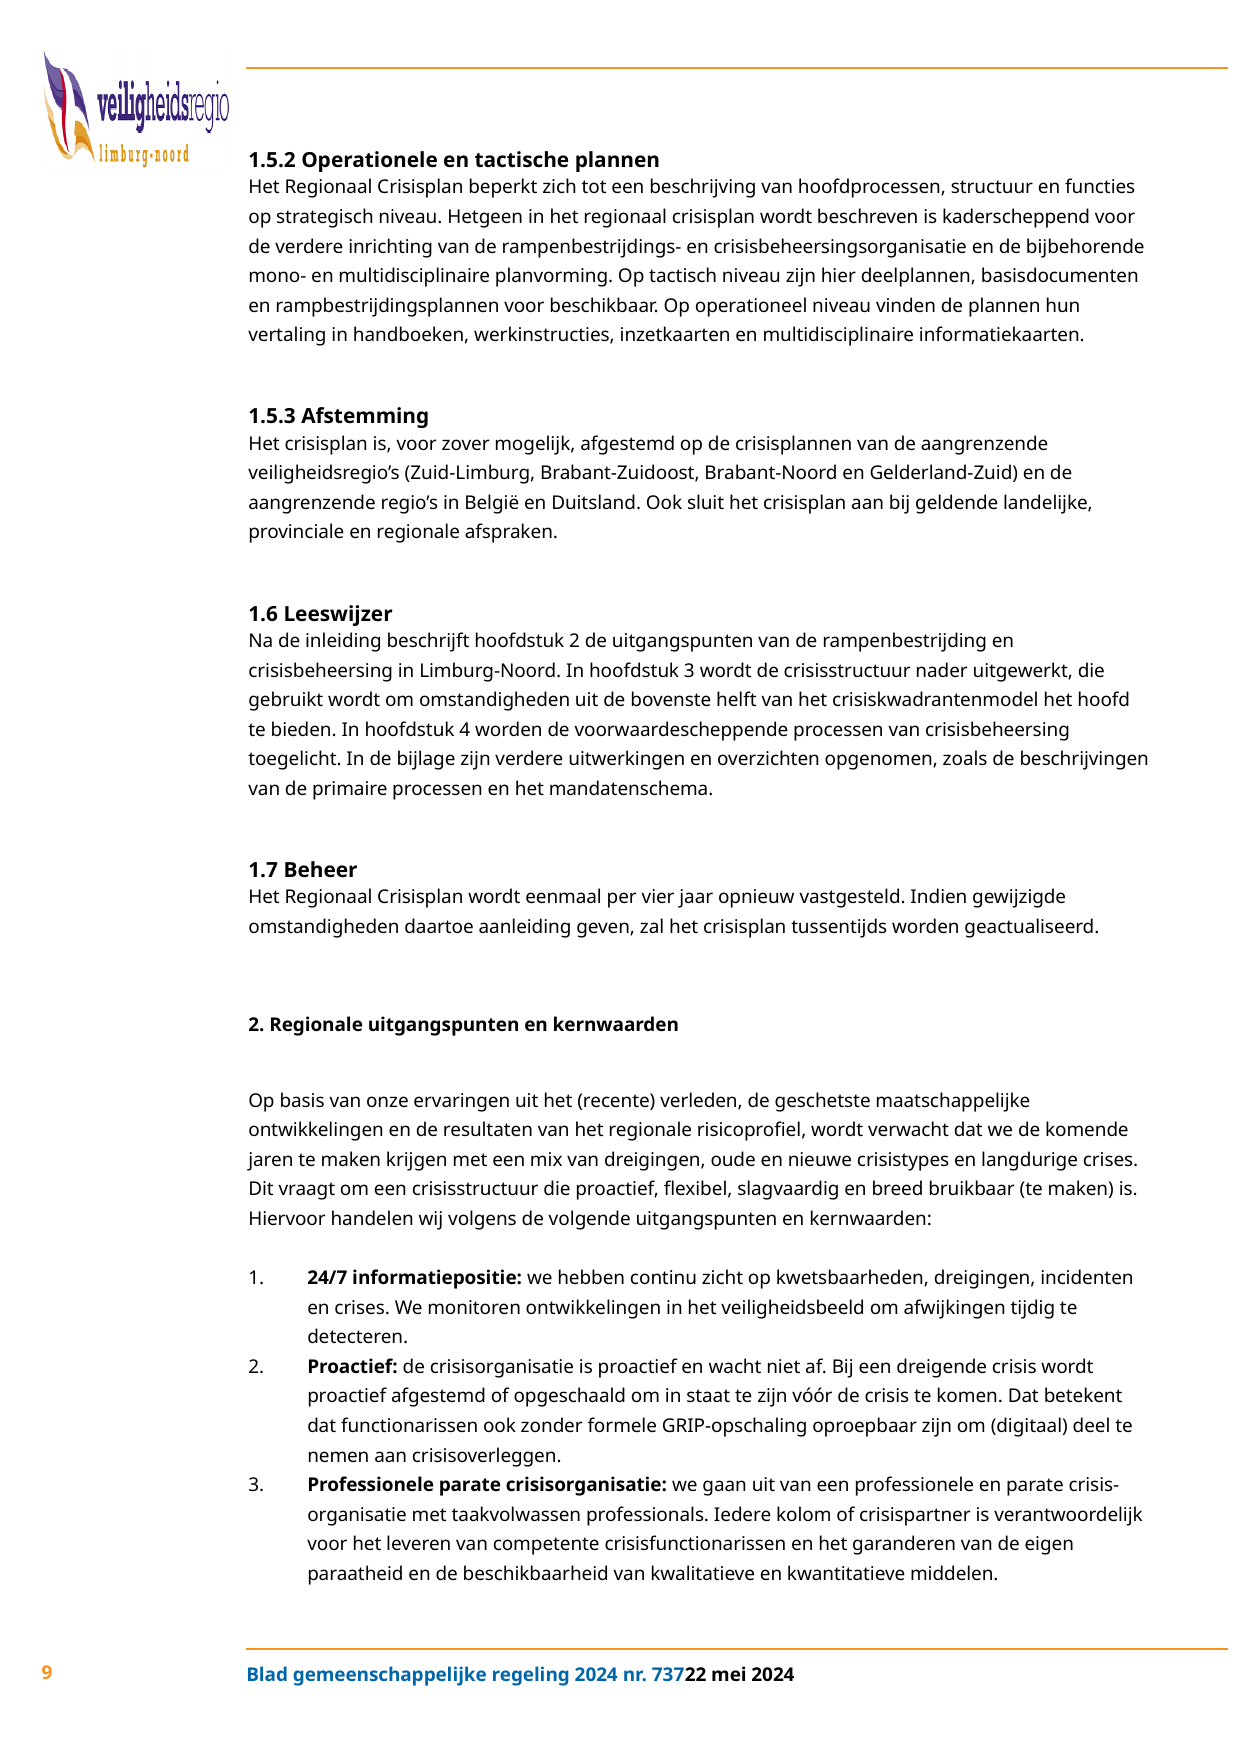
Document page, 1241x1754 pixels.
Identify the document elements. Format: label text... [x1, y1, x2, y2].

text 2. Regionale uitgangspunten en kernwaarden [248, 1009, 1152, 1038]
text 1.7 Beheer [248, 855, 1152, 883]
text 1.5.2 Operationele en tactische plannen [248, 145, 1152, 174]
text Het Regionaal Crisisplan wordt eenmaal per vier jaar opnieuw vastgesteld. Indien gewijzigde omstandigheden daartoe aanleiding geven, zal het crisisplan tussentijds worden geactualiseerd. [248, 883, 1152, 939]
text 1.5.3 Afstemming [248, 402, 1152, 430]
list Professionele parate crisisorganisatie: we gaan uit van een professionele en parate crisis-organisatie met taakvolwassen professionals. Iedere kolom of crisispartner is verantwoordelijk voor het leveren van competente crisisfunctionarissen en het garanderen van de eigen paraatheid en de beschikbaarheid van kwalitatieve en kwantitatieve middelen. [248, 1471, 1152, 1586]
text Het crisisplan is, voor zover mogelijk, afgestemd op de crisisplannen van de aangrenzende veiligheidsregio’s (Zuid-Limburg, Brabant-Zuidoost, Brabant-Noord en Gelderland-Zuid) en de aangrenzende regio’s in België en Duitsland. Ook sluit het crisisplan aan bij geldende landelijke, provinciale en regionale afspraken. [248, 430, 1152, 544]
list Proactief: de crisisorganisatie is proactief en wacht niet af. Bij een dreigende crisis wordt proactief afgestemd of opgeschaald om in staat te zijn vóór de crisis te komen. Dat betekent dat functionarissen ook zonder formele GRIP-opschaling oproepbaar zijn om (digitaal) deel te nemen aan crisisoverleggen. [248, 1353, 1152, 1468]
text 1.6 Leeswijzer [248, 599, 1152, 627]
text Na de inleiding beschrijft hoofdstuk 2 de uitgangspunten van de rampenbestrijding en crisisbeheersing in Limburg-Noord. In hoofdstuk 3 wordt de crisisstructuur nader uitgewerkt, die gebruikt wordt om omstandigheden uit de bovenste helft van het crisiskwadrantenmodel het hoofd te bieden. In hoofdstuk 4 worden de voorwaardescheppende processen van crisisbeheersing toegelicht. In de bijlage zijn verdere uitwerkingen en overzichten opgenomen, zoals de beschrijvingen van de primaire processen en het mandatenschema. [248, 627, 1152, 801]
list 24/7 informatiepositie: we hebben continu zicht op kwetsbaarheden, dreigingen, incidenten en crises. We monitoren ontwikkelingen in het veiligheidsbeeld om afwijkingen tijdig te detecteren. [248, 1264, 1152, 1349]
text Het Regionaal Crisisplan beperkt zich tot een beschrijving van hoofdprocessen, structuur en functies op strategisch niveau. Hetgeen in het regionaal crisisplan wordt beschreven is kaderscheppend voor de verdere inrichting van de rampenbestrijdings- en crisisbeheersingsorganisatie en de bijbehorende mono- en multidisciplinaire planvorming. Op tactisch niveau zijn hier deelplannen, basisdocumenten en rampbestrijdingsplannen voor beschikbaar. Op operationeel niveau vinden de plannen hun vertaling in handboeken, werkinstructies, inzetkaarten en multidisciplinaire informatiekaarten. [248, 174, 1152, 347]
picture [41, 47, 231, 172]
text Op basis van onze ervaringen uit het (recente) verleden, de geschetste maatschappelijke ontwikkelingen en de resultaten van het regionale risicoprofiel, wordt verwacht dat we de komende jaren te maken krijgen met een mix van dreigingen, oude en nieuwe crisistypes en langdurige crises. Dit vraagt om een crisisstructuur die proactief, flexibel, slagvaardig en breed bruikbaar (te maken) is. Hiervoor handelen wij volgens de volgende uitgangspunten en kernwaarden: [248, 1087, 1152, 1231]
